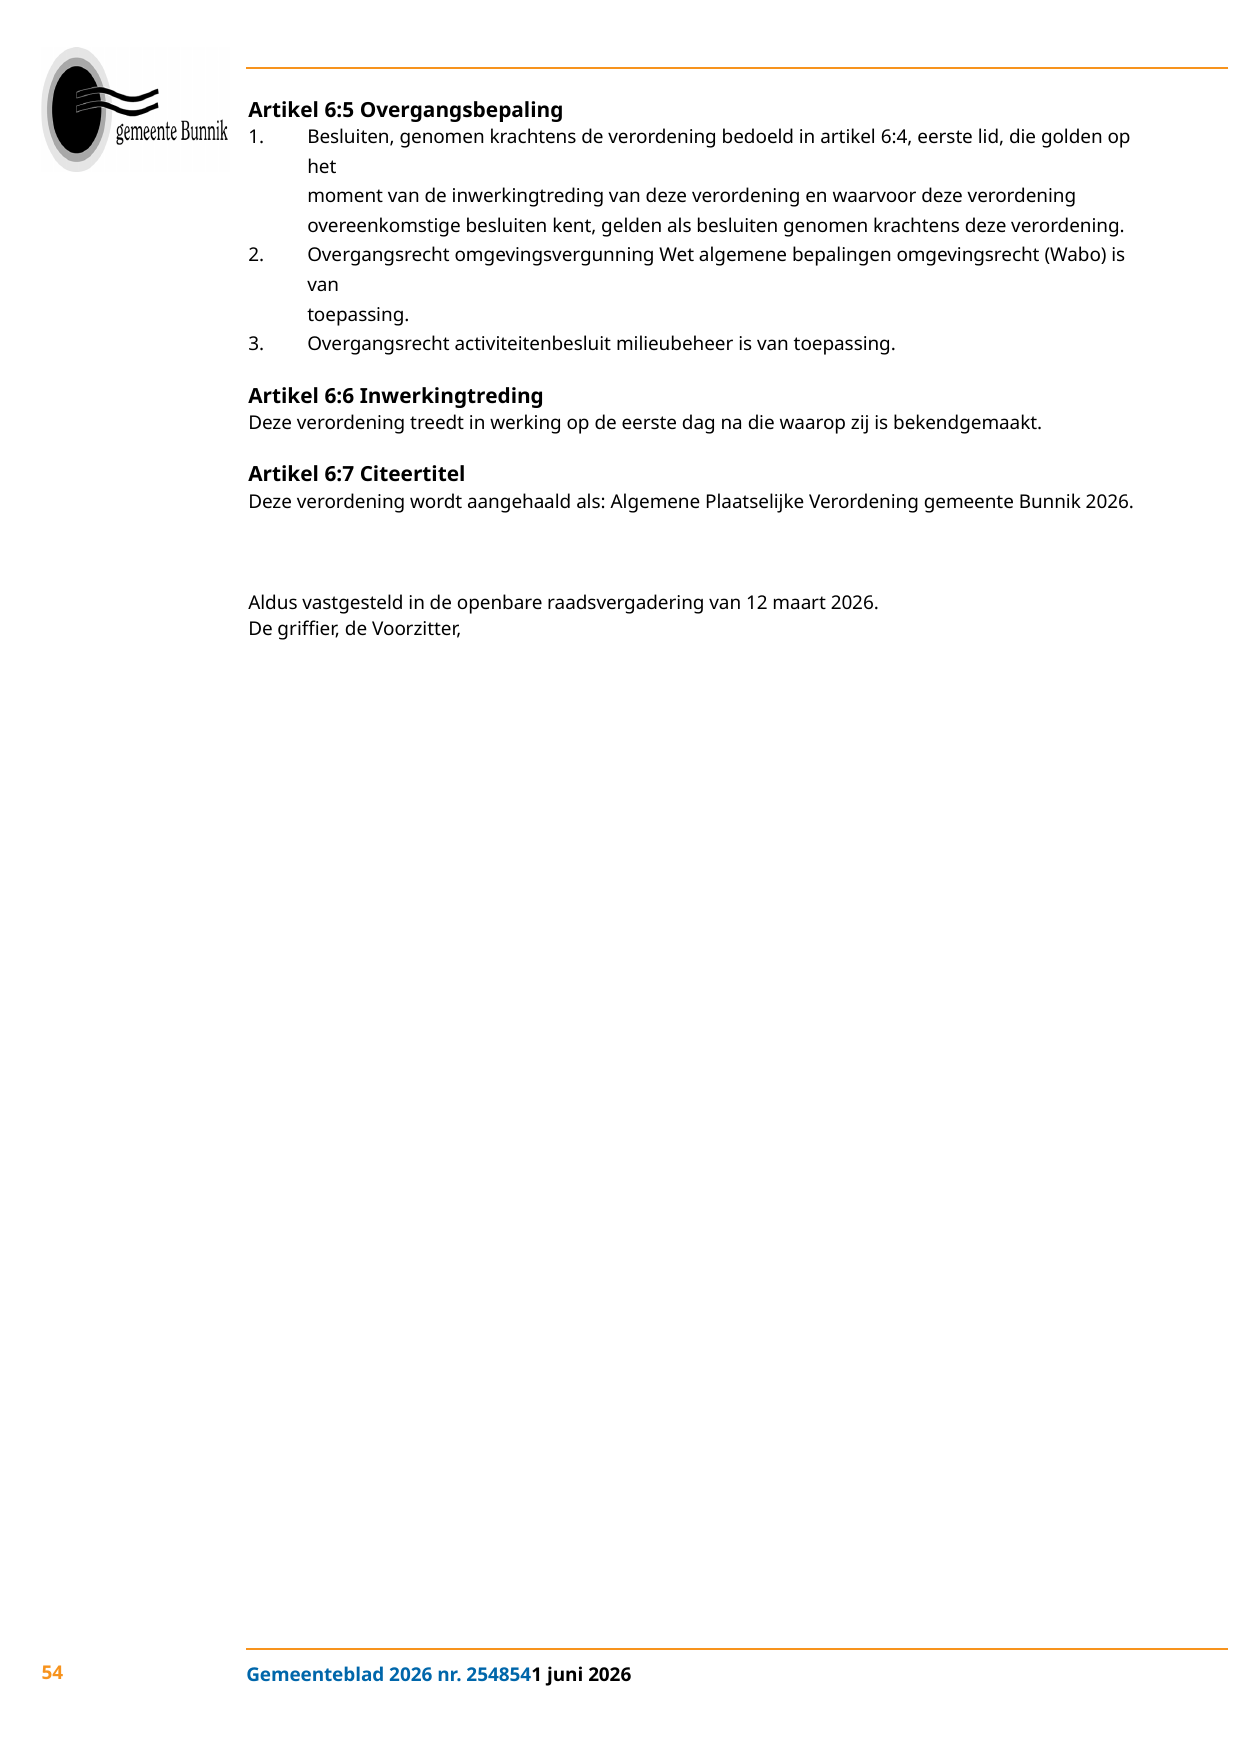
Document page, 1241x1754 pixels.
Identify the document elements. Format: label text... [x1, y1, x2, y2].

text De griffier, de Voorzitter, [248, 615, 1152, 640]
text Deze verordening wordt aangehaald als: Algemene Plaatselijke Verordening gemeente Bunnik 2026. [248, 488, 1152, 514]
text Aldus vastgesteld in de openbare raadsvergadering van 12 maart 2026. [248, 589, 1152, 615]
picture [41, 47, 231, 172]
list Overgangsrecht activiteitenbesluit milieubeheer is van toepassing. [248, 330, 1152, 356]
list overeenkomstige besluiten kent, gelden als besluiten genomen krachtens deze verordening. [248, 212, 1152, 238]
list Besluiten, genomen krachtens de verordening bedoeld in artikel 6:4, eerste lid, die golden op het [248, 123, 1152, 178]
text Deze verordening treedt in werking op de eerste dag na die waarop zij is bekendgemaakt. [248, 409, 1152, 435]
text Artikel 6:6 Inwerkingtreding [248, 381, 1152, 409]
text Artikel 6:7 Citeertitel [248, 459, 1152, 488]
list toepassing. [248, 301, 1152, 326]
list Overgangsrecht omgevingsvergunning Wet algemene bepalingen omgevingsrecht (Wabo) is van [248, 242, 1152, 297]
text Artikel 6:5 Overgangsbepaling [248, 95, 1152, 123]
list moment van de inwerkingtreding van deze verordening en waarvoor deze verordening [248, 182, 1152, 208]
